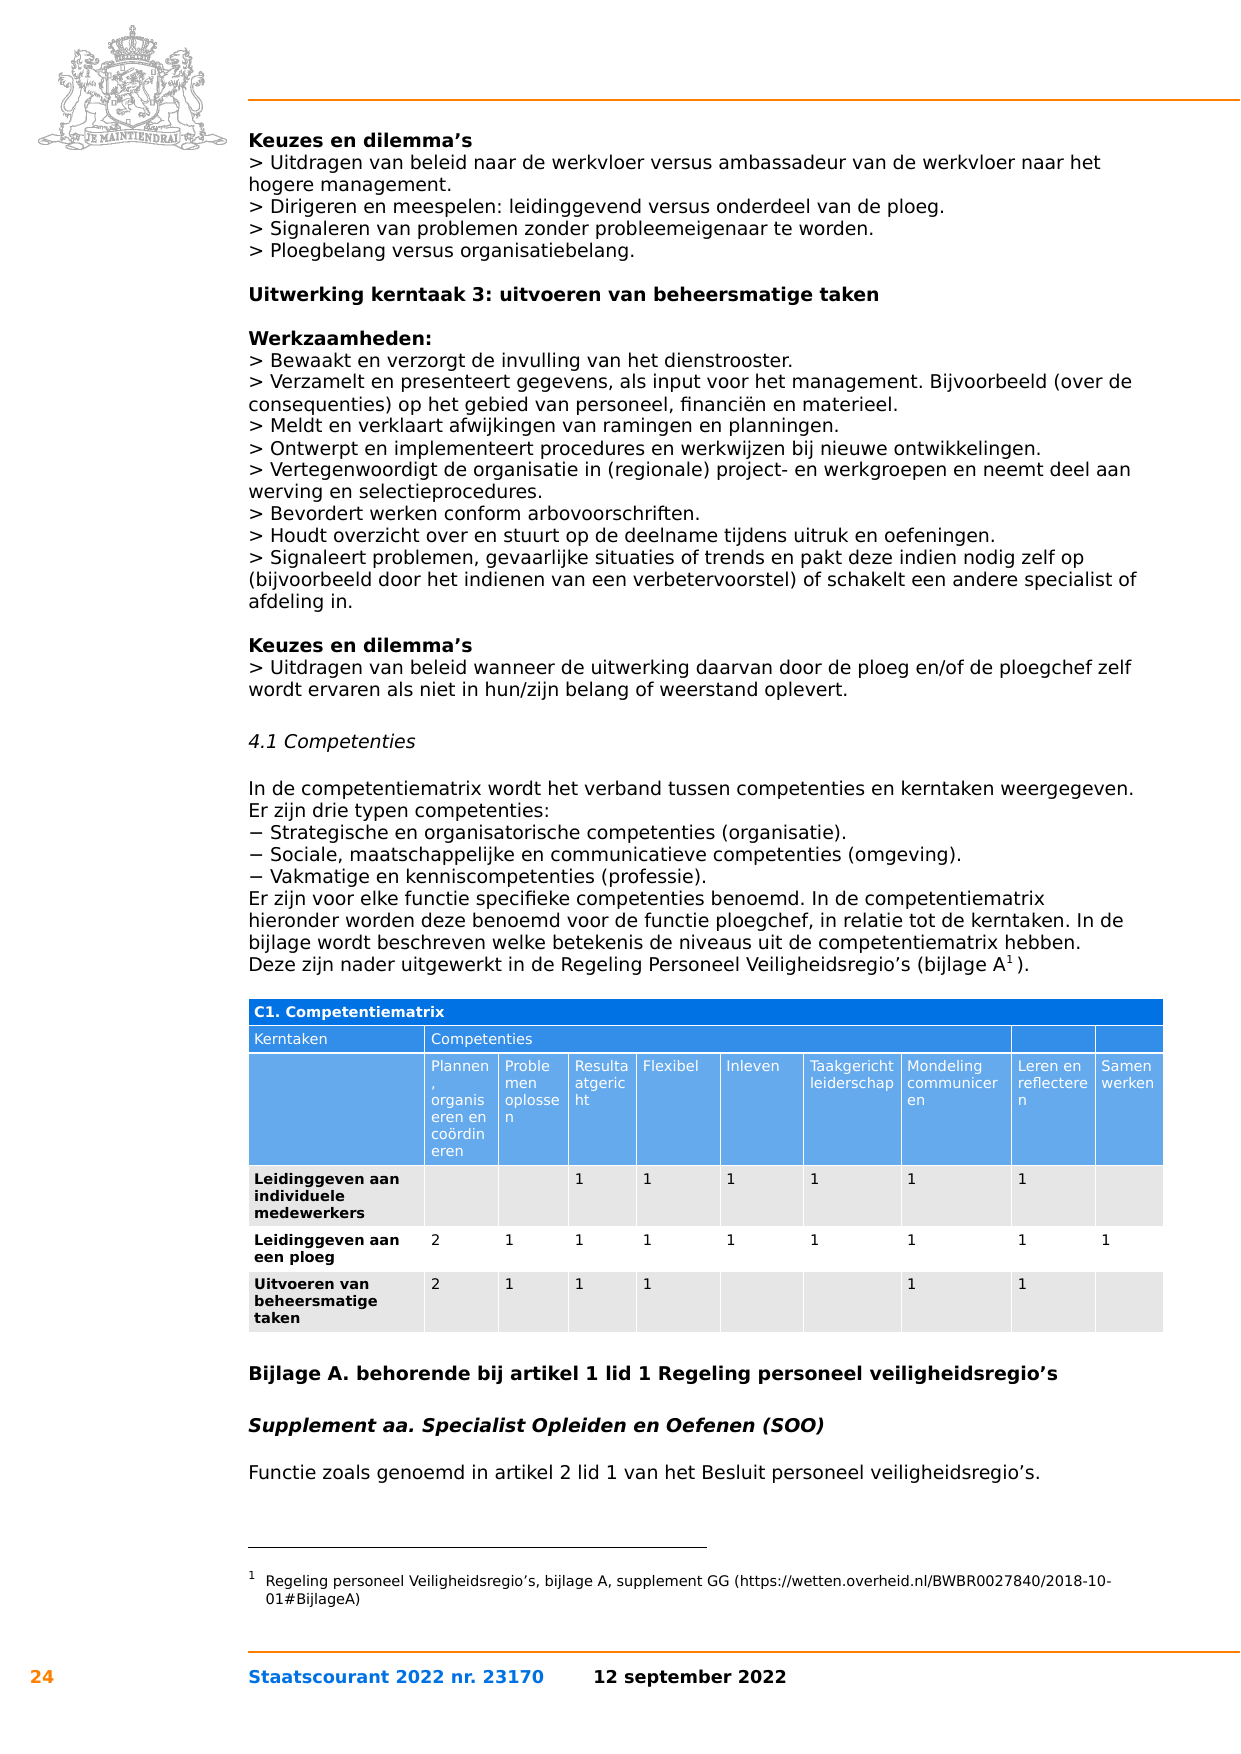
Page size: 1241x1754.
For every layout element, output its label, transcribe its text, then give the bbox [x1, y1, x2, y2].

text − Vakmatige en kenniscompetenties (professie). [248, 866, 1163, 888]
table_cell Problemen oplossen [499, 1054, 568, 1165]
subtitle Keuzes en dilemma’s [248, 635, 1163, 657]
table_cell 1 [1096, 1227, 1163, 1271]
table_cell Leidinggeven aan individuele medewerkers [249, 1166, 424, 1226]
table_cell [1012, 1026, 1095, 1052]
text > Uitdragen van beleid naar de werkvloer versus ambassadeur van de werkvloer naar het hogere management. [248, 152, 1163, 196]
text > Ploegbelang versus organisatiebelang. [248, 240, 1163, 262]
table_cell Competenties [425, 1026, 1011, 1052]
subtitle Uitwerking kerntaak 3: uitvoeren van beheersmatige taken [248, 284, 1163, 306]
text Deze zijn nader uitgewerkt in de Regeling Personeel Veiligheidsregio’s (bijlage A). [248, 954, 1163, 976]
picture [38, 25, 227, 150]
table_cell [1096, 1166, 1163, 1226]
table_cell 1 [569, 1227, 636, 1271]
text − Sociale, maatschappelijke en communicatieve competenties (omgeving). [248, 844, 1163, 866]
text Er zijn voor elke functie specifieke competenties benoemd. In de competentiematrix [248, 888, 1163, 910]
table_cell 1 [721, 1227, 803, 1271]
subtitle 4.1 Competenties [248, 731, 1163, 753]
table_cell 1 [637, 1166, 720, 1226]
table_cell [804, 1272, 901, 1332]
table_cell [249, 1054, 424, 1165]
table_cell Resultaatgericht [569, 1054, 636, 1165]
table_cell 1 [1012, 1227, 1095, 1271]
table_cell [499, 1166, 568, 1226]
subtitle Supplement aa. Specialist Opleiden en Oefenen (SOO) [248, 1415, 1163, 1437]
table_cell 2 [425, 1272, 498, 1332]
table_cell 1 [499, 1272, 568, 1332]
text Er zijn drie typen competenties: [248, 800, 1163, 822]
text > Signaleert problemen, gevaarlijke situaties of trends en pakt deze indien nodig zelf op (bijvoorbeeld door het indienen van een verbetervoorstel) of schakelt een andere specialist of afdeling in. [248, 547, 1163, 613]
subtitle Bijlage A. behorende bij artikel 1 lid 1 Regeling personeel veiligheidsregio’s [248, 1363, 1163, 1385]
table_cell Leidinggeven aan een ploeg [249, 1227, 424, 1271]
table_cell Flexibel [637, 1054, 720, 1165]
table_cell Plannen, organiseren en coördineren [425, 1054, 498, 1165]
table_cell Kerntaken [249, 1026, 424, 1052]
text > Signaleren van problemen zonder probleemeigenaar te worden. [248, 218, 1163, 240]
table_cell 1 [637, 1227, 720, 1271]
table_cell Leren en reflecteren [1012, 1054, 1095, 1165]
table_cell 1 [902, 1272, 1011, 1332]
table_cell 1 [499, 1227, 568, 1271]
text > Houdt overzicht over en stuurt op de deelname tijdens uitruk en oefeningen. [248, 525, 1163, 547]
table_cell [1096, 1272, 1163, 1332]
table_cell 1 [1012, 1272, 1095, 1332]
text > Meldt en verklaart afwijkingen van ramingen en planningen. [248, 415, 1163, 437]
text > Ontwerpt en implementeert procedures en werkwijzen bij nieuwe ontwikkelingen. [248, 437, 1163, 459]
table_cell [425, 1166, 498, 1226]
text > Bewaakt en verzorgt de invulling van het dienstrooster. [248, 349, 1163, 371]
table_cell 1 [569, 1272, 636, 1332]
table_header C1. Competentiematrix [249, 999, 1163, 1025]
table_cell 1 [1012, 1166, 1095, 1226]
text > Bevordert werken conform arbovoorschriften. [248, 503, 1163, 525]
table_cell 1 [721, 1166, 803, 1226]
table_cell Uitvoeren van beheersmatige taken [249, 1272, 424, 1332]
table_cell [1096, 1026, 1163, 1052]
table_cell Taakgericht leiderschap [804, 1054, 901, 1165]
text > Vertegenwoordigt de organisatie in (regionale) project- en werkgroepen en neemt deel aan werving en selectieprocedures. [248, 459, 1163, 503]
subtitle Keuzes en dilemma’s [248, 130, 1163, 152]
table_cell Inleven [721, 1054, 803, 1165]
table_cell 2 [425, 1227, 498, 1271]
table_cell 1 [569, 1166, 636, 1226]
text > Dirigeren en meespelen: leidinggevend versus onderdeel van de ploeg. [248, 196, 1163, 218]
table_cell 1 [637, 1272, 720, 1332]
table_cell Samenwerken [1096, 1054, 1163, 1165]
table_cell 1 [902, 1166, 1011, 1226]
text Functie zoals genoemd in artikel 2 lid 1 van het Besluit personeel veiligheidsregio’s. [248, 1462, 1163, 1484]
text hieronder worden deze benoemd voor de functie ploegchef, in relatie tot de kerntaken. In de bijlage wordt beschreven welke betekenis de niveaus uit de competentiematrix hebben. [248, 910, 1163, 954]
subtitle Werkzaamheden: [248, 327, 1163, 349]
text > Verzamelt en presenteert gegevens, als input voor het management. Bijvoorbeeld (over de consequenties) op het gebied van personeel, financiën en materieel. [248, 371, 1163, 415]
table_cell 1 [902, 1227, 1011, 1271]
text Regeling personeel Veiligheidsregio’s, bijlage A, supplement GG (https://wetten.overheid.nl/BWBR0027840/2018-10-01#BijlageA) [248, 1569, 1163, 1608]
table_cell 1 [804, 1227, 901, 1271]
table_cell 1 [804, 1166, 901, 1226]
table_cell [721, 1272, 803, 1332]
table_cell Mondeling communiceren [902, 1054, 1011, 1165]
text > Uitdragen van beleid wanneer de uitwerking daarvan door de ploeg en/of de ploegchef zelf wordt ervaren als niet in hun/zijn belang of weerstand oplevert. [248, 657, 1163, 701]
text In de competentiematrix wordt het verband tussen competenties en kerntaken weergegeven. [248, 778, 1163, 800]
text − Strategische en organisatorische competenties (organisatie). [248, 822, 1163, 844]
